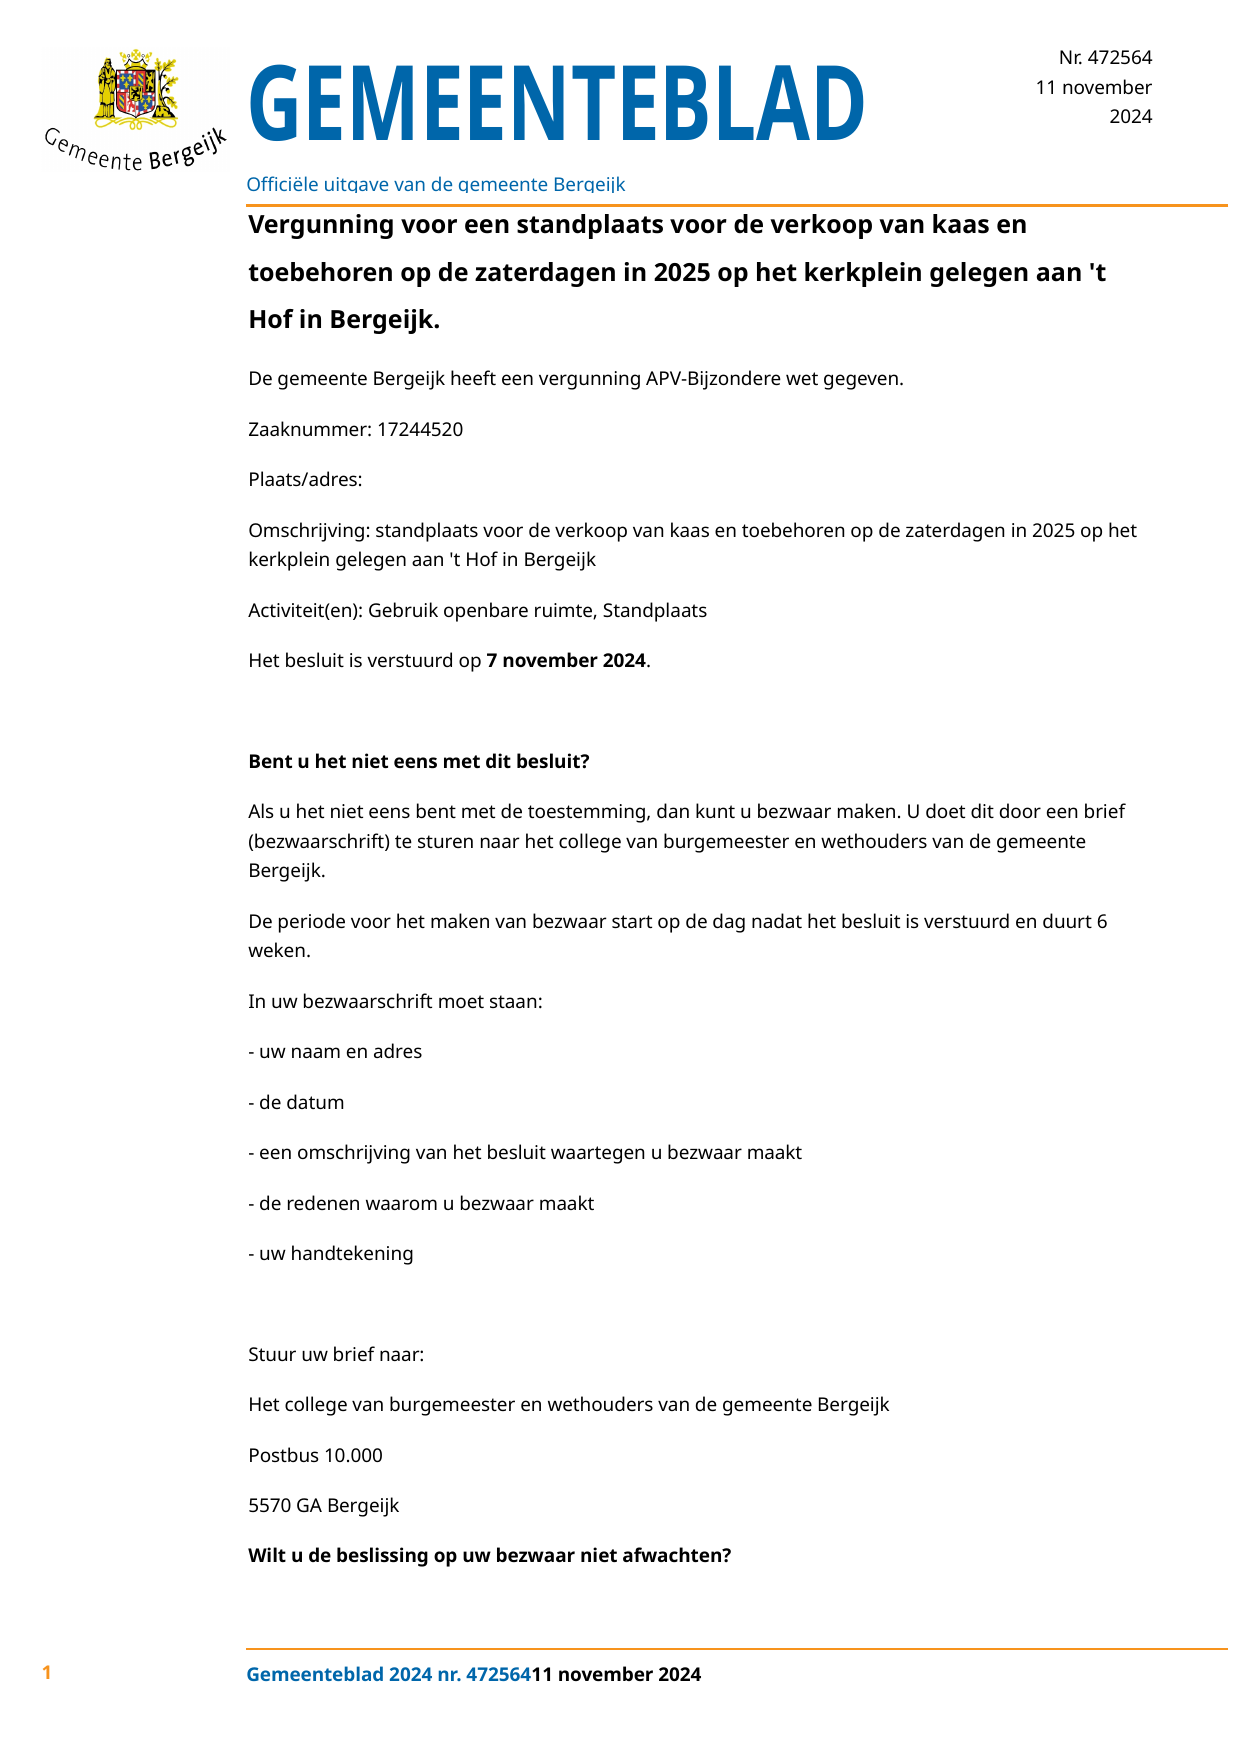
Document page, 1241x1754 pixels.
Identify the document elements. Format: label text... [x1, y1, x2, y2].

text De periode voor het maken van bezwaar start op de dag nadat het besluit is verstuurd en duurt 6 weken. [248, 908, 1152, 963]
text - uw handtekening [248, 1240, 1152, 1266]
text Activiteit(en): Gebruik openbare ruimte, Standplaats [248, 597, 1152, 622]
text Omschrijving: standplaats voor de verkoop van kaas en toebehoren op de zaterdagen in 2025 op het kerkplein gelegen aan 't Hof in Bergeijk [248, 517, 1152, 572]
text Vergunning voor een standplaats voor de verkoop van kaas en toebehoren op de zaterdagen in 2025 op het kerkplein gelegen aan 't Hof in Bergeijk. [248, 207, 1152, 336]
text Zaaknummer: 17244520 [248, 416, 1152, 442]
text In uw bezwaarschrift moet staan: [248, 988, 1152, 1014]
text Wilt u de beslissing op uw bezwaar niet afwachten? [248, 1543, 1152, 1568]
text Het besluit is verstuurd op 7 november 2024. [248, 647, 1152, 673]
text - de redenen waarom u bezwaar maakt [248, 1190, 1152, 1215]
text De gemeente Bergeijk heeft een vergunning APV-Bijzondere wet gegeven. [248, 366, 1152, 391]
text Het college van burgemeester en wethouders van de gemeente Bergeijk [248, 1391, 1152, 1417]
text Stuur uw brief naar: [248, 1341, 1152, 1367]
picture [41, 47, 231, 172]
text Als u het niet eens bent met de toestemming, dan kunt u bezwaar maken. U doet dit door een brief (bezwaarschrift) te sturen naar het college van burgemeester en wethouders van de gemeente Bergeijk. [248, 798, 1152, 883]
text 5570 GA Bergeijk [248, 1492, 1152, 1518]
text - een omschrijving van het besluit waartegen u bezwaar maakt [248, 1139, 1152, 1165]
text Postbus 10.000 [248, 1442, 1152, 1467]
text Bent u het niet eens met dit besluit? [248, 748, 1152, 774]
text - uw naam en adres [248, 1038, 1152, 1064]
text - de datum [248, 1089, 1152, 1114]
text Plaats/adres: [248, 466, 1152, 492]
